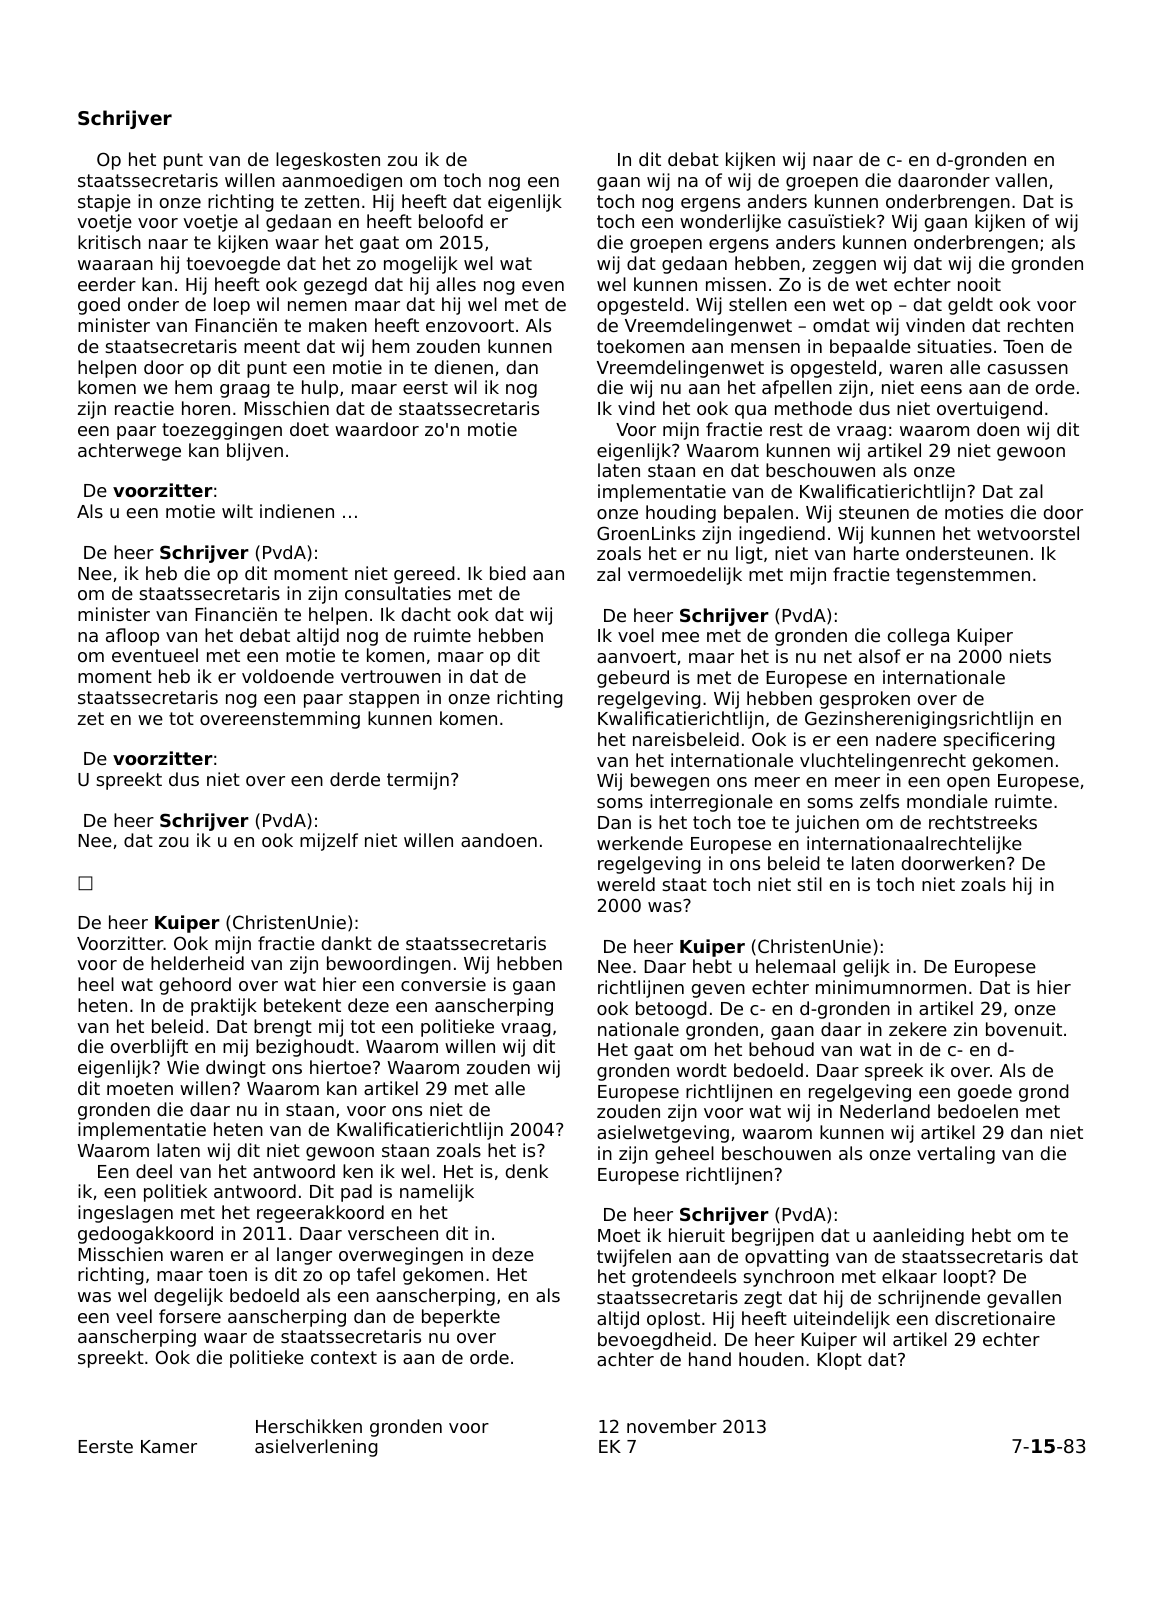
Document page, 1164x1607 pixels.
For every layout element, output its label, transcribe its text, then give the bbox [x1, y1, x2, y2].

text Voorzitter. Ook mijn fractie dankt de staatssecretaris voor de helderheid van zijn bewoordingen. Wij hebben heel wat gehoord over wat hier een conversie is gaan heten. In de praktijk betekent deze een aanscherping van het beleid. Dat brengt mij tot een politieke vraag, die overblijft en mij bezighoudt. Waarom willen wij dit eigenlijk? Wie dwingt ons hiertoe? Waarom zouden wij dit moeten willen? Waarom kan artikel 29 met alle gronden die daar nu in staan, voor ons niet de implementatie heten van de Kwalificatierichtlijn 2004? Waarom laten wij dit niet gewoon staan zoals het is? [77, 933, 567, 1162]
text Nee, ik heb die op dit moment niet gereed. Ik bied aan om de staatssecretaris in zijn consultaties met de minister van Financiën te helpen. Ik dacht ook dat wij na afloop van het debat altijd nog de ruimte hebben om eventueel met een motie te komen, maar op dit moment heb ik er voldoende vertrouwen in dat de staatssecretaris nog een paar stappen in onze richting zet en we tot overeenstemming kunnen komen. [77, 563, 567, 729]
text De heer Kuiper (ChristenUnie): [596, 936, 1087, 957]
text Moet ik hieruit begrijpen dat u aanleiding hebt om te twijfelen aan de opvatting van de staatssecretaris dat het grotendeels synchroon met elkaar loopt? De staatssecretaris zegt dat hij de schrijnende gevallen altijd oplost. Hij heeft uiteindelijk een discretionaire bevoegdheid. De heer Kuiper wil artikel 29 echter achter de hand houden. Klopt dat? [596, 1226, 1087, 1371]
text Nee. Daar hebt u helemaal gelijk in. De Europese richtlijnen geven echter minimumnormen. Dat is hier ook betoogd. De c- en d-gronden in artikel 29, onze nationale gronden, gaan daar in zekere zin bovenuit. Het gaat om het behoud van wat in de c- en d-gronden wordt bedoeld. Daar spreek ik over. Als de Europese richtlijnen en regelgeving een goede grond zouden zijn voor wat wij in Nederland bedoelen met asielwetgeving, waarom kunnen wij artikel 29 dan niet in zijn geheel beschouwen als onze vertaling van die Europese richtlijnen? [596, 957, 1087, 1185]
text Op het punt van de legeskosten zou ik de staatssecretaris willen aanmoedigen om toch nog een stapje in onze richting te zetten. Hij heeft dat eigenlijk voetje voor voetje al gedaan en heeft beloofd er kritisch naar te kijken waar het gaat om 2015, waaraan hij toevoegde dat het zo mogelijk wel wat eerder kan. Hij heeft ook gezegd dat hij alles nog even goed onder de loep wil nemen maar dat hij wel met de minister van Financiën te maken heeft enzovoort. Als de staatsecretaris meent dat wij hem zouden kunnen helpen door op dit punt een motie in te dienen, dan komen we hem graag te hulp, maar eerst wil ik nog zijn reactie horen. Misschien dat de staatssecretaris een paar toezeggingen doet waardoor zo'n motie achterwege kan blijven. [77, 150, 567, 461]
text De heer Schrijver (PvdA): [596, 1205, 1087, 1226]
text De heer Schrijver (PvdA): [77, 811, 567, 831]
text U spreekt dus niet over een derde termijn? [77, 770, 567, 791]
text De heer Schrijver (PvdA): [596, 606, 1087, 626]
text □ [77, 872, 567, 893]
text De voorzitter: [77, 749, 567, 770]
text Als u een motie wilt indienen … [77, 502, 567, 523]
text In dit debat kijken wij naar de c- en d-gronden en gaan wij na of wij de groepen die daaronder vallen, toch nog ergens anders kunnen onderbrengen. Dat is toch een wonderlijke casuïstiek? Wij gaan kijken of wij die groepen ergens anders kunnen onderbrengen; als wij dat gedaan hebben, zeggen wij dat wij die gronden wel kunnen missen. Zo is de wet echter nooit opgesteld. Wij stellen een wet op – dat geldt ook voor de Vreemdelingenwet – omdat wij vinden dat rechten toekomen aan mensen in bepaalde situaties. Toen de Vreemdelingenwet is opgesteld, waren alle casussen die wij nu aan het afpellen zijn, niet eens aan de orde. Ik vind het ook qua methode dus niet overtuigend. [596, 150, 1087, 420]
text Nee, dat zou ik u en ook mijzelf niet willen aandoen. [77, 831, 567, 852]
text Een deel van het antwoord ken ik wel. Het is, denk ik, een politiek antwoord. Dit pad is namelijk ingeslagen met het regeerakkoord en het gedoogakkoord in 2011. Daar verscheen dit in. Misschien waren er al langer overwegingen in deze richting, maar toen is dit zo op tafel gekomen. Het was wel degelijk bedoeld als een aanscherping, en als een veel forsere aanscherping dan de beperkte aanscherping waar de staatssecretaris nu over spreekt. Ook die politieke context is aan de orde. [77, 1162, 567, 1369]
text De heer Kuiper (ChristenUnie): [77, 913, 567, 933]
text Ik voel mee met de gronden die collega Kuiper aanvoert, maar het is nu net alsof er na 2000 niets gebeurd is met de Europese en internationale regelgeving. Wij hebben gesproken over de Kwalificatierichtlijn, de Gezinsherenigingsrichtlijn en het nareisbeleid. Ook is er een nadere specificering van het internationale vluchtelingenrecht gekomen. Wij bewegen ons meer en meer in een open Europese, soms interregionale en soms zelfs mondiale ruimte. Dan is het toch toe te juichen om de rechtstreeks werkende Europese en internationaalrechtelijke regelgeving in ons beleid te laten doorwerken? De wereld staat toch niet stil en is toch niet zoals hij in 2000 was? [596, 626, 1087, 916]
text De heer Schrijver (PvdA): [77, 543, 567, 563]
text Voor mijn fractie rest de vraag: waarom doen wij dit eigenlijk? Waarom kunnen wij artikel 29 niet gewoon laten staan en dat beschouwen als onze implementatie van de Kwalificatierichtlijn? Dat zal onze houding bepalen. Wij steunen de moties die door GroenLinks zijn ingediend. Wij kunnen het wetvoorstel zoals het er nu ligt, niet van harte ondersteunen. Ik zal vermoedelijk met mijn fractie tegenstemmen. [596, 420, 1087, 586]
text De voorzitter: [77, 481, 567, 502]
